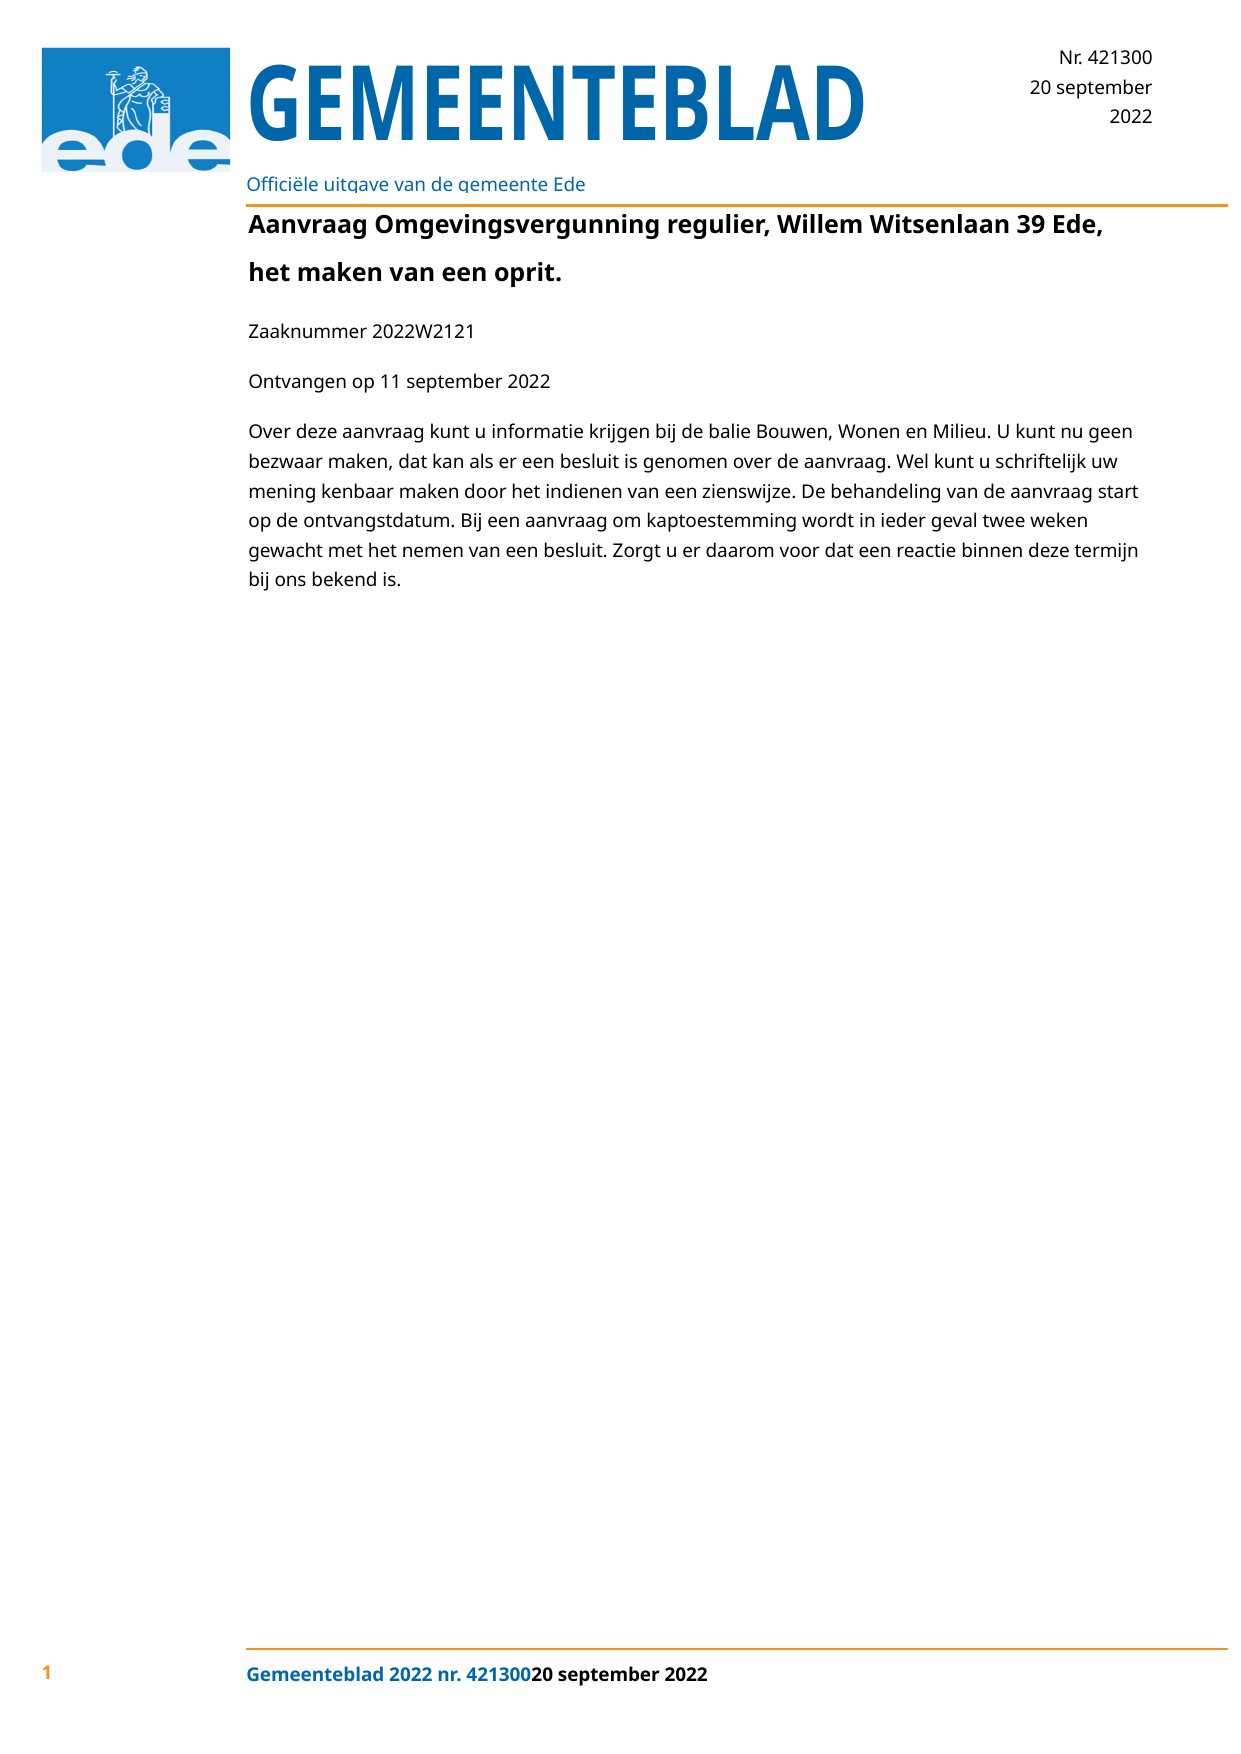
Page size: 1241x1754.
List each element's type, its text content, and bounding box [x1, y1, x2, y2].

picture [41, 47, 231, 172]
text Ontvangen op 11 september 2022 [248, 368, 1152, 394]
text Zaaknummer 2022W2121 [248, 318, 1152, 344]
text Aanvraag Omgevingsvergunning regulier, Willem Witsenlaan 39 Ede, het maken van een oprit. [248, 207, 1152, 288]
text Over deze aanvraag kunt u informatie krijgen bij de balie Bouwen, Wonen en Milieu. U kunt nu geen bezwaar maken, dat kan als er een besluit is genomen over de aanvraag. Wel kunt u schriftelijk uw mening kenbaar maken door het indienen van een zienswijze. De behandeling van de aanvraag start op de ontvangstdatum. Bij een aanvraag om kaptoestemming wordt in ieder geval twee weken gewacht met het nemen van een besluit. Zorgt u er daarom voor dat een reactie binnen deze termijn bij ons bekend is. [248, 419, 1152, 592]
